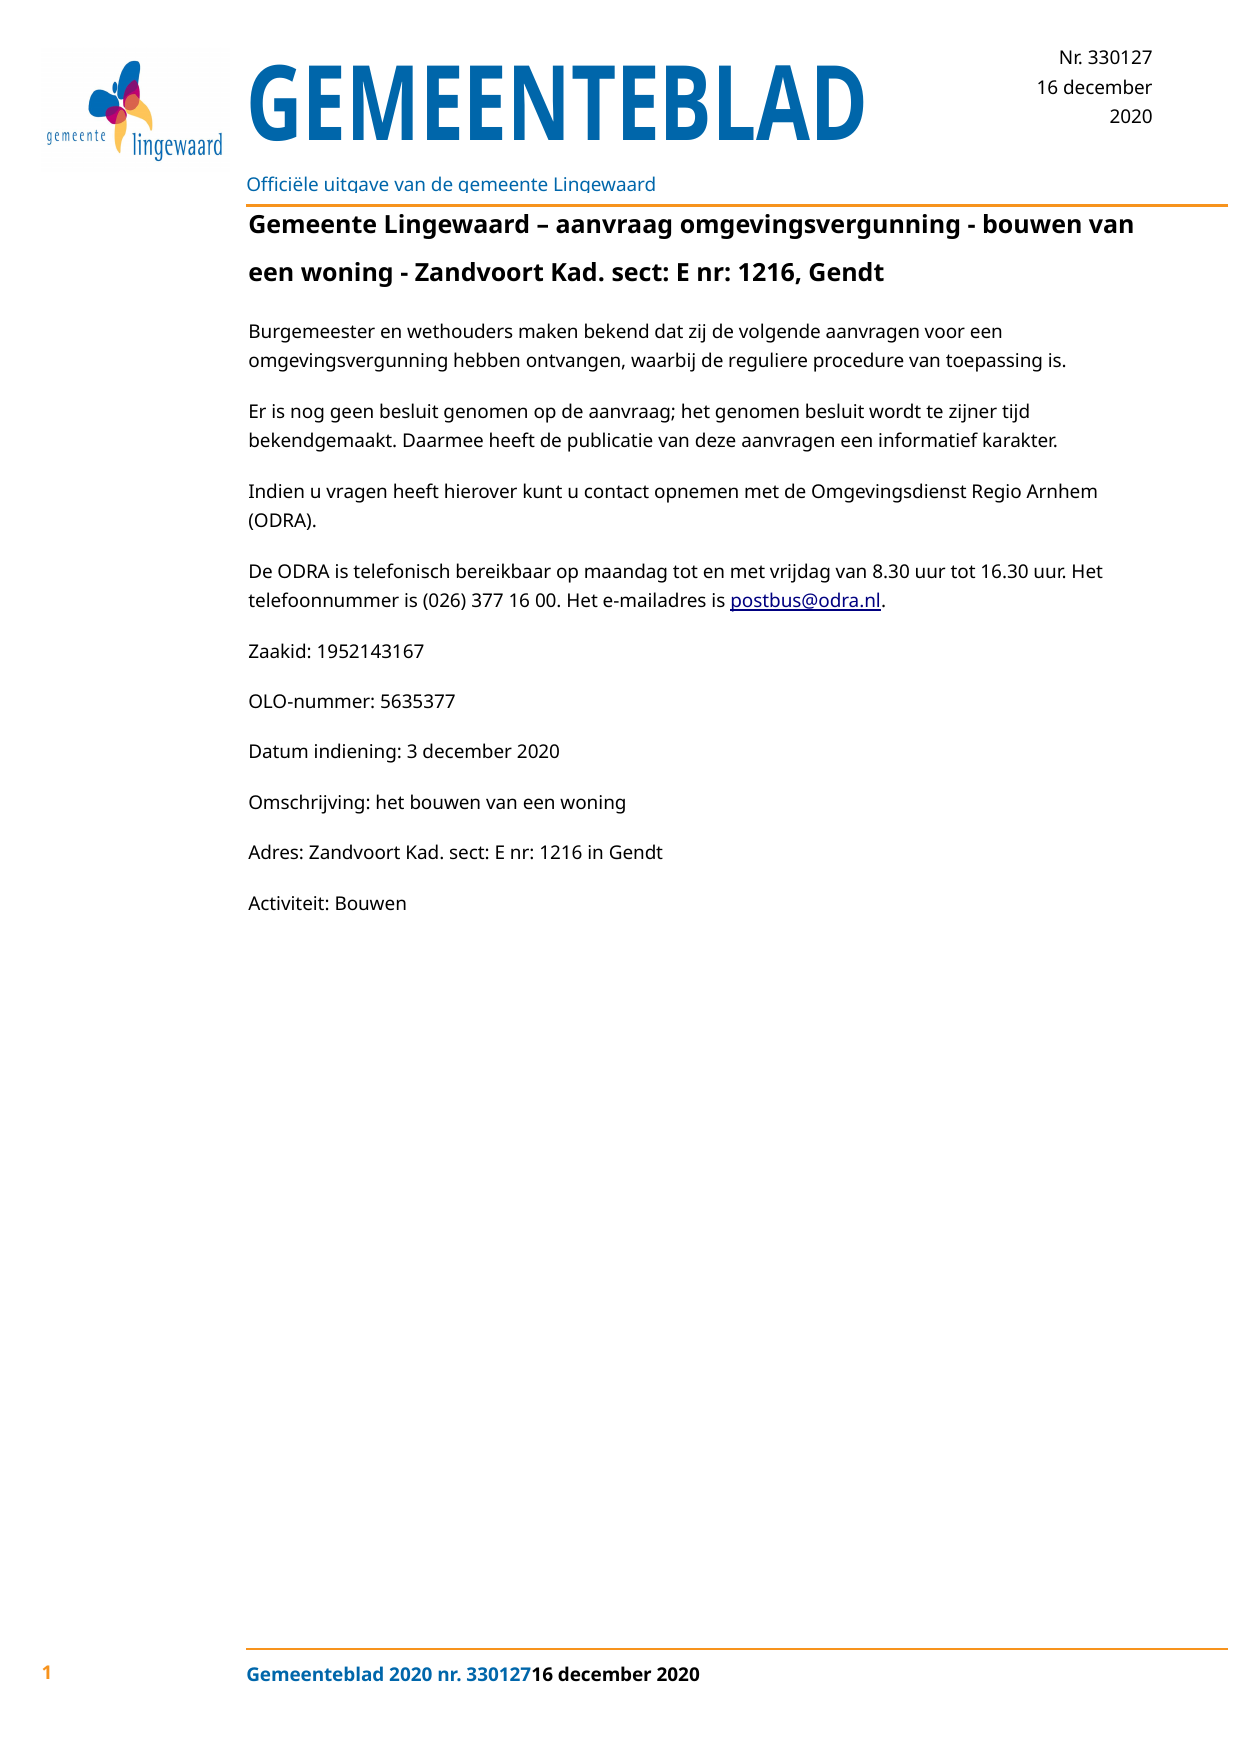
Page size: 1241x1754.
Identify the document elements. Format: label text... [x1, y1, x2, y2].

text Burgemeester en wethouders maken bekend dat zij de volgende aanvragen voor een omgevingsvergunning hebben ontvangen, waarbij de reguliere procedure van toepassing is. [248, 318, 1152, 373]
text Datum indiening: 3 december 2020 [248, 739, 1152, 764]
text Zaakid: 1952143167 [248, 638, 1152, 664]
text Adres: Zandvoort Kad. sect: E nr: 1216 in Gendt [248, 839, 1152, 865]
text OLO-nummer: 5635377 [248, 688, 1152, 714]
text De ODRA is telefonisch bereikbaar op maandag tot en met vrijdag van 8.30 uur tot 16.30 uur. Het telefoonnummer is (026) 377 16 00. Het e-mailadres is postbus@odra.nl. [248, 558, 1152, 613]
text Activiteit: Bouwen [248, 890, 1152, 916]
text Indien u vragen heeft hierover kunt u contact opnemen met de Omgevingsdienst Regio Arnhem (ODRA). [248, 478, 1152, 533]
picture [41, 47, 231, 172]
text Er is nog geen besluit genomen op de aanvraag; het genomen besluit wordt te zijner tijd bekendgemaakt. Daarmee heeft de publicatie van deze aanvragen een informatief karakter. [248, 398, 1152, 453]
text Gemeente Lingewaard – aanvraag omgevingsvergunning - bouwen van een woning - Zandvoort Kad. sect: E nr: 1216, Gendt [248, 207, 1152, 288]
text Omschrijving: het bouwen van een woning [248, 789, 1152, 815]
